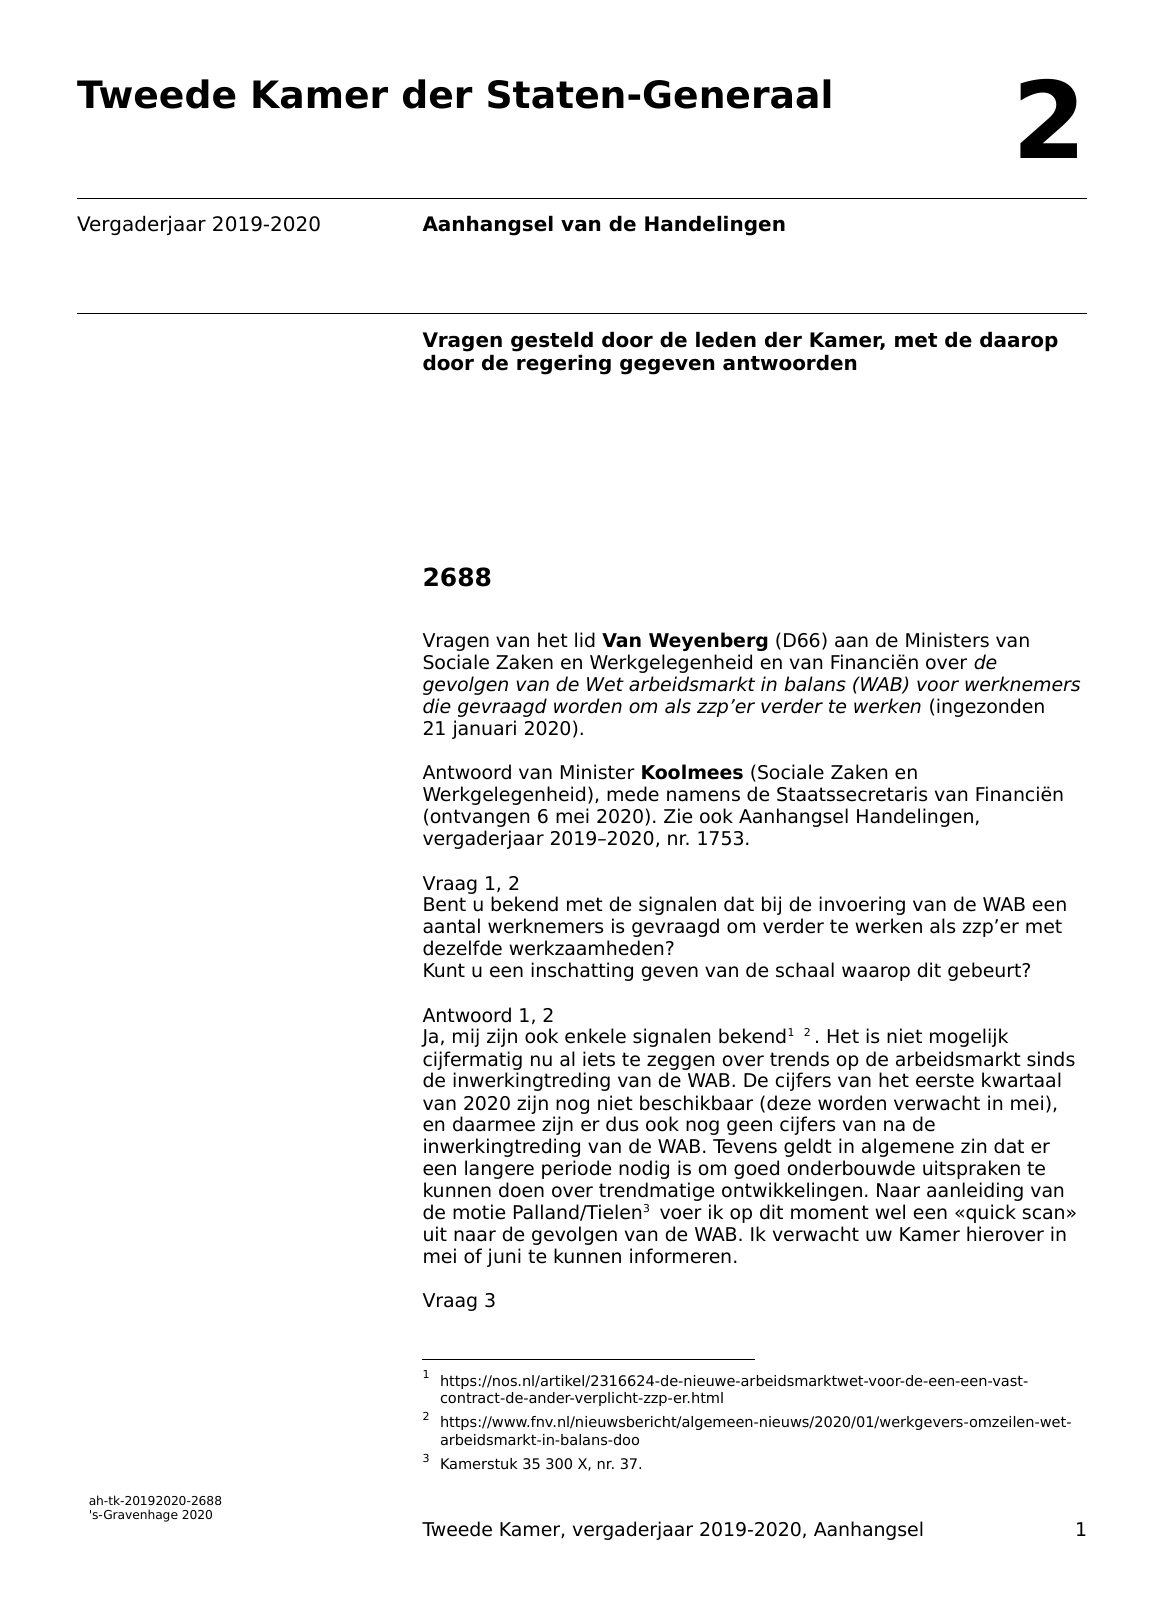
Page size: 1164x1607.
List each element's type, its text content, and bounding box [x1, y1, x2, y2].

text Vraag 3 [422, 1290, 1087, 1312]
text Ja, mij zijn ook enkele signalen bekend . Het is niet mogelijk cijfermatig nu al iets te zeggen over trends op de arbeidsmarkt sinds de inwerkingtreding van de WAB. De cijfers van het eerste kwartaal van 2020 zijn nog niet beschikbaar (deze worden verwacht in mei), en daarmee zijn er dus ook nog geen cijfers van na de inwerkingtreding van de WAB. Tevens geldt in algemene zin dat er een langere periode nodig is om goed onderbouwde uitspraken te kunnen doen over trendmatige ontwikkelingen. Naar aanleiding van de motie Palland/Tielen voer ik op dit moment wel een «quick scan» uit naar de gevolgen van de WAB. Ik verwacht uw Kamer hierover in mei of juni te kunnen informeren. [422, 1026, 1087, 1268]
text https://www.fnv.nl/nieuwsbericht/algemeen-nieuws/2020/01/werkgevers-omzeilen-wet-arbeidsmarkt-in-balans-doo [422, 1410, 1087, 1449]
table_header Tweede Kamer der Staten-Generaal [77, 59, 886, 198]
text https://nos.nl/artikel/2316624-de-nieuwe-arbeidsmarktwet-voor-de-een-een-vast-contract-de-ander-verplicht-zzp-er.html [422, 1368, 1087, 1407]
table_cell [77, 314, 422, 375]
table_cell Aanhangsel van de Handelingen [422, 199, 1087, 313]
table_header 2 [886, 59, 1087, 198]
table_cell Vragen gesteld door de leden der Kamer, met de daarop door de regering gegeven antwoorden [422, 314, 1087, 375]
text Vraag 1, 2 [422, 872, 1087, 894]
text Kamerstuk 35 300 X, nr. 37. [422, 1452, 1087, 1474]
text Bent u bekend met de signalen dat bij de invoering van de WAB een aantal werknemers is gevraagd om verder te werken als zzp’er met dezelfde werkzaamheden? [422, 894, 1087, 960]
text Kunt u een inschatting geven van de schaal waarop dit gebeurt? [422, 960, 1087, 982]
text 's-Gravenhage 2020 [88, 1508, 323, 1522]
text Antwoord 1, 2 [422, 1004, 1087, 1026]
table_cell Vergaderjaar 2019-2020 [77, 199, 422, 313]
text Vragen van het lid Van Weyenberg (D66) aan de Ministers van Sociale Zaken en Werkgelegenheid en van Financiën over de gevolgen van de Wet arbeidsmarkt in balans (WAB) voor werknemers die gevraagd worden om als zzp’er verder te werken (ingezonden 21 januari 2020). [422, 630, 1087, 740]
text ah-tk-20192020-2688 [88, 1494, 323, 1508]
text 2688 [422, 563, 1087, 592]
text Antwoord van Minister Koolmees (Sociale Zaken en Werkgelegenheid), mede namens de Staatssecretaris van Financiën (ontvangen 6 mei 2020). Zie ook Aanhangsel Handelingen, vergaderjaar 2019–2020, nr. 1753. [422, 762, 1087, 850]
